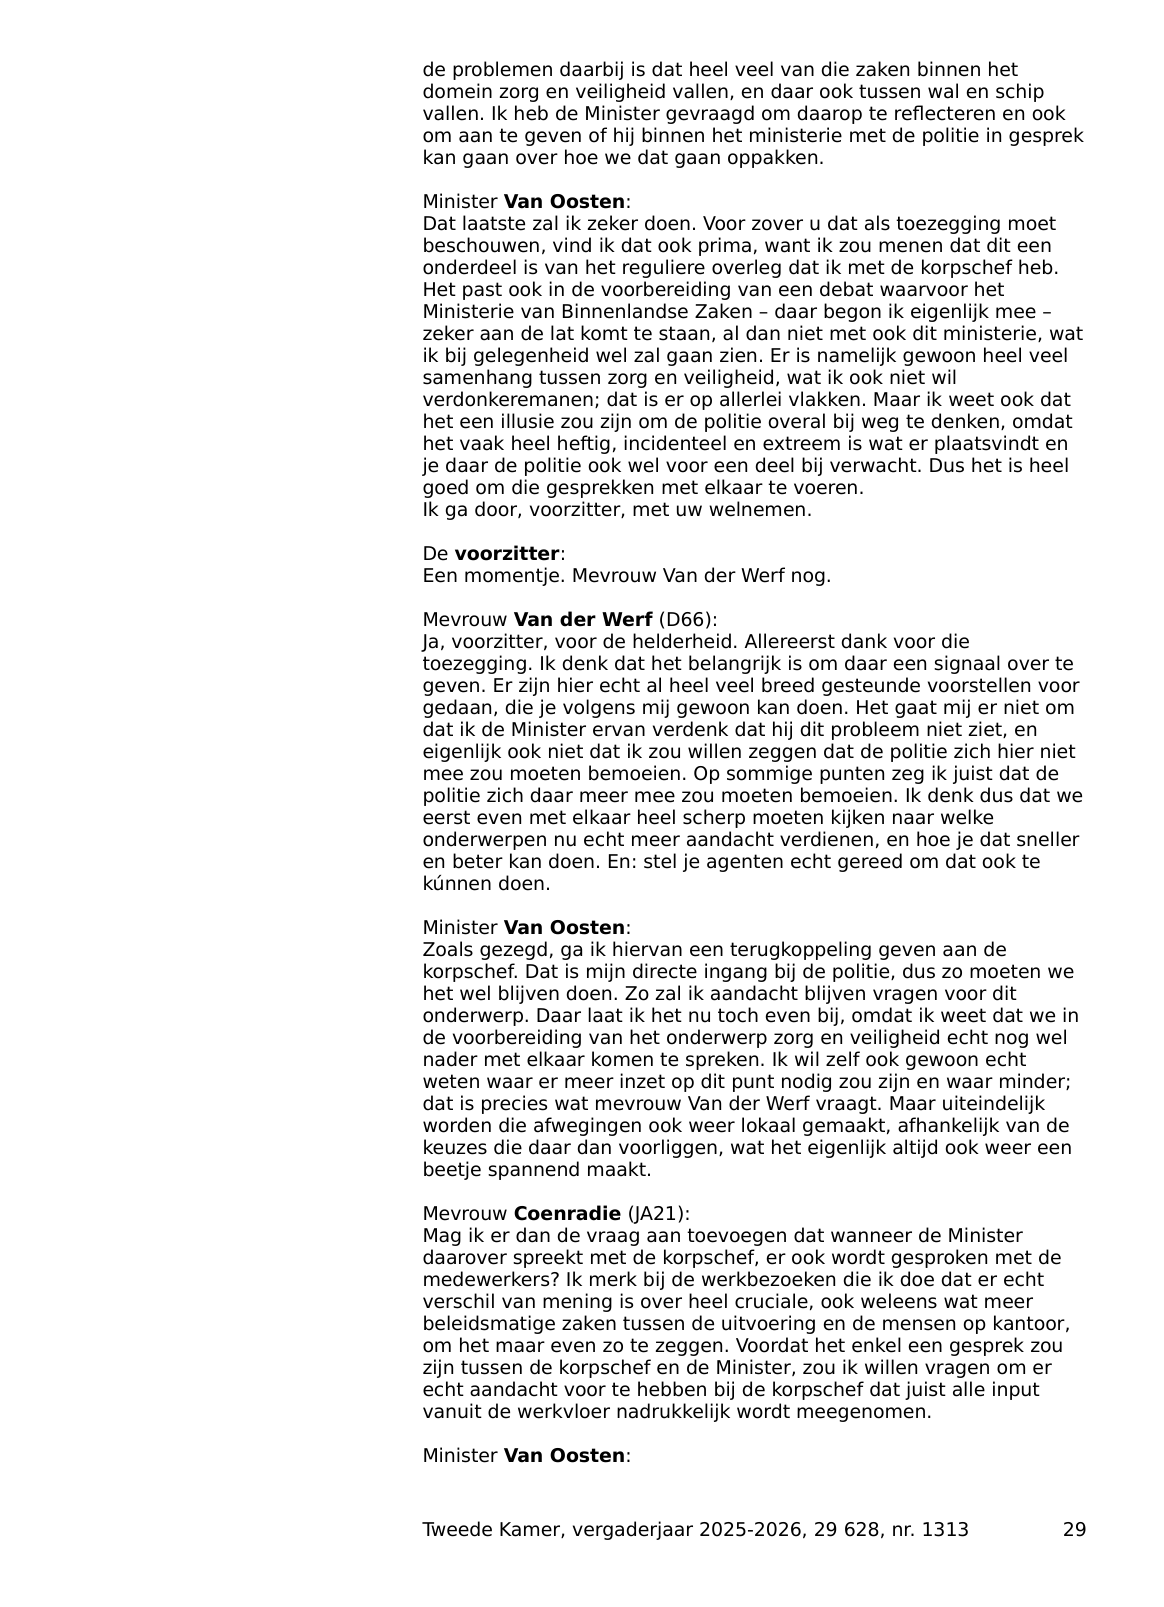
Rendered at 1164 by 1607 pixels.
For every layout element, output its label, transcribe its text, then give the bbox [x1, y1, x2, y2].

text De voorzitter: [422, 543, 1087, 565]
text Ja, voorzitter, voor de helderheid. Allereerst dank voor die toezegging. Ik denk dat het belangrijk is om daar een signaal over te geven. Er zijn hier echt al heel veel breed gesteunde voorstellen voor gedaan, die je volgens mij gewoon kan doen. Het gaat mij er niet om dat ik de Minister ervan verdenk dat hij dit probleem niet ziet, en eigenlijk ook niet dat ik zou willen zeggen dat de politie zich hier niet mee zou moeten bemoeien. Op sommige punten zeg ik juist dat de politie zich daar meer mee zou moeten bemoeien. Ik denk dus dat we eerst even met elkaar heel scherp moeten kijken naar welke onderwerpen nu echt meer aandacht verdienen, en hoe je dat sneller en beter kan doen. En: stel je agenten echt gereed om dat ook te kúnnen doen. [422, 631, 1087, 895]
text Minister Van Oosten: [422, 1445, 1087, 1467]
text Dat laatste zal ik zeker doen. Voor zover u dat als toezegging moet beschouwen, vind ik dat ook prima, want ik zou menen dat dit een onderdeel is van het reguliere overleg dat ik met de korpschef heb. Het past ook in de voorbereiding van een debat waarvoor het Ministerie van Binnenlandse Zaken – daar begon ik eigenlijk mee – zeker aan de lat komt te staan, al dan niet met ook dit ministerie, wat ik bij gelegenheid wel zal gaan zien. Er is namelijk gewoon heel veel samenhang tussen zorg en veiligheid, wat ik ook niet wil verdonkeremanen; dat is er op allerlei vlakken. Maar ik weet ook dat het een illusie zou zijn om de politie overal bij weg te denken, omdat het vaak heel heftig, incidenteel en extreem is wat er plaatsvindt en je daar de politie ook wel voor een deel bij verwacht. Dus het is heel goed om die gesprekken met elkaar te voeren. [422, 213, 1087, 499]
text Minister Van Oosten: [422, 191, 1087, 213]
text Ik ga door, voorzitter, met uw welnemen. [422, 499, 1087, 521]
text de problemen daarbij is dat heel veel van die zaken binnen het domein zorg en veiligheid vallen, en daar ook tussen wal en schip vallen. Ik heb de Minister gevraagd om daarop te reflecteren en ook om aan te geven of hij binnen het ministerie met de politie in gesprek kan gaan over hoe we dat gaan oppakken. [422, 59, 1087, 169]
text Mevrouw Coenradie (JA21): [422, 1203, 1087, 1225]
text Mevrouw Van der Werf (D66): [422, 609, 1087, 631]
text Een momentje. Mevrouw Van der Werf nog. [422, 565, 1087, 587]
text Minister Van Oosten: [422, 917, 1087, 939]
text Mag ik er dan de vraag aan toevoegen dat wanneer de Minister daarover spreekt met de korpschef, er ook wordt gesproken met de medewerkers? Ik merk bij de werkbezoeken die ik doe dat er echt verschil van mening is over heel cruciale, ook weleens wat meer beleidsmatige zaken tussen de uitvoering en de mensen op kantoor, om het maar even zo te zeggen. Voordat het enkel een gesprek zou zijn tussen de korpschef en de Minister, zou ik willen vragen om er echt aandacht voor te hebben bij de korpschef dat juist alle input vanuit de werkvloer nadrukkelijk wordt meegenomen. [422, 1225, 1087, 1423]
text Zoals gezegd, ga ik hiervan een terugkoppeling geven aan de korpschef. Dat is mijn directe ingang bij de politie, dus zo moeten we het wel blijven doen. Zo zal ik aandacht blijven vragen voor dit onderwerp. Daar laat ik het nu toch even bij, omdat ik weet dat we in de voorbereiding van het onderwerp zorg en veiligheid echt nog wel nader met elkaar komen te spreken. Ik wil zelf ook gewoon echt weten waar er meer inzet op dit punt nodig zou zijn en waar minder; dat is precies wat mevrouw Van der Werf vraagt. Maar uiteindelijk worden die afwegingen ook weer lokaal gemaakt, afhankelijk van de keuzes die daar dan voorliggen, wat het eigenlijk altijd ook weer een beetje spannend maakt. [422, 939, 1087, 1181]
